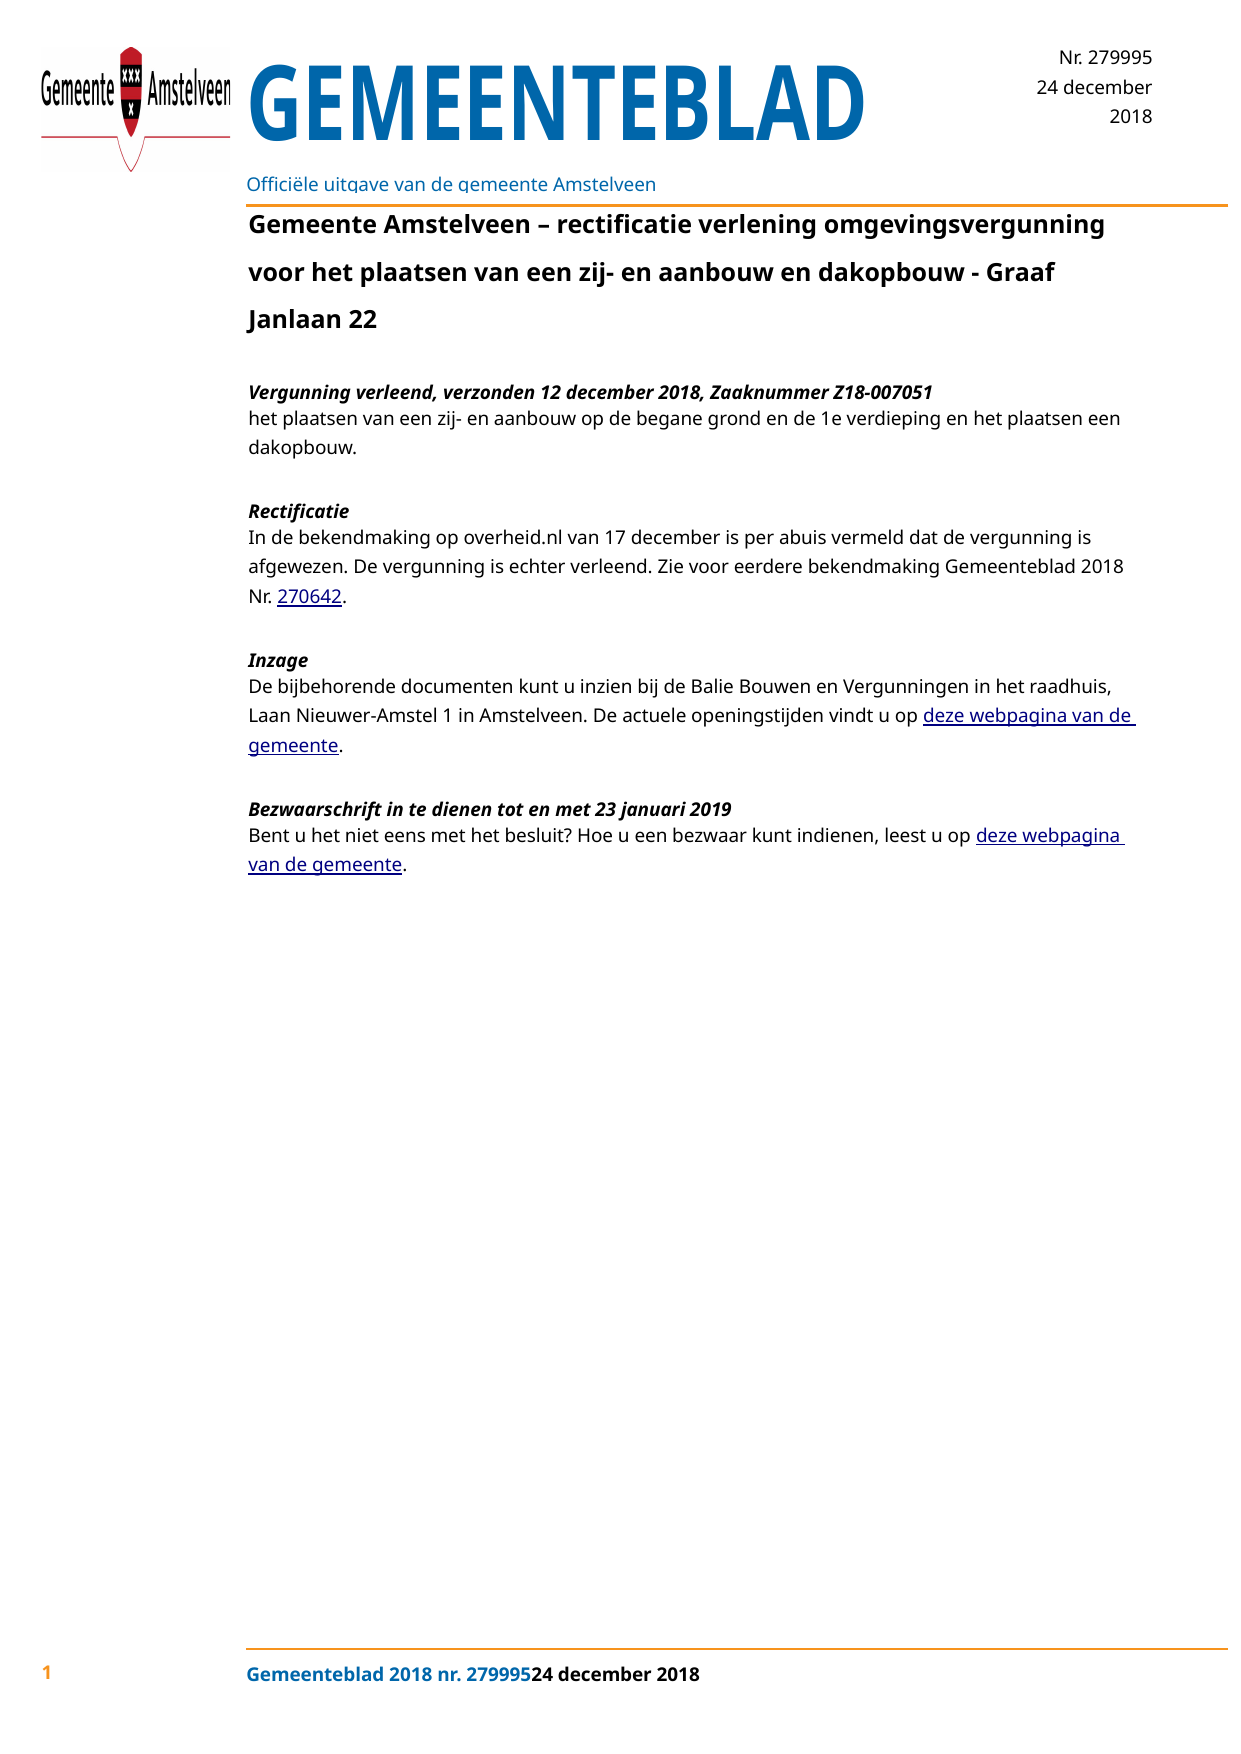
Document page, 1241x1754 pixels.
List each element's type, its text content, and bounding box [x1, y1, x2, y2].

text Inzage [248, 647, 1152, 673]
text Gemeente Amstelveen – rectificatie verlening omgevingsvergunning voor het plaatsen van een zij- en aanbouw en dakopbouw - Graaf Janlaan 22 [248, 207, 1152, 336]
text Bent u het niet eens met het besluit? Hoe u een bezwaar kunt indienen, leest u op deze webpagina van de gemeente. [248, 822, 1152, 877]
text Rectificatie [248, 498, 1152, 524]
text Bezwaarschrift in te dienen tot en met 23 januari 2019 [248, 796, 1152, 822]
text het plaatsen van een zij- en aanbouw op de begane grond en de 1e verdieping en het plaatsen een dakopbouw. [248, 405, 1152, 460]
picture [41, 47, 231, 172]
text In de bekendmaking op overheid.nl van 17 december is per abuis vermeld dat de vergunning is afgewezen. De vergunning is echter verleend. Zie voor eerdere bekendmaking Gemeenteblad 2018 Nr. 270642. [248, 524, 1152, 609]
text Vergunning verleend, verzonden 12 december 2018, Zaaknummer Z18-007051 [248, 379, 1152, 405]
text De bijbehorende documenten kunt u inzien bij de Balie Bouwen en Vergunningen in het raadhuis, Laan Nieuwer-Amstel 1 in Amstelveen. De actuele openingstijden vindt u op deze webpagina van de gemeente. [248, 673, 1152, 758]
